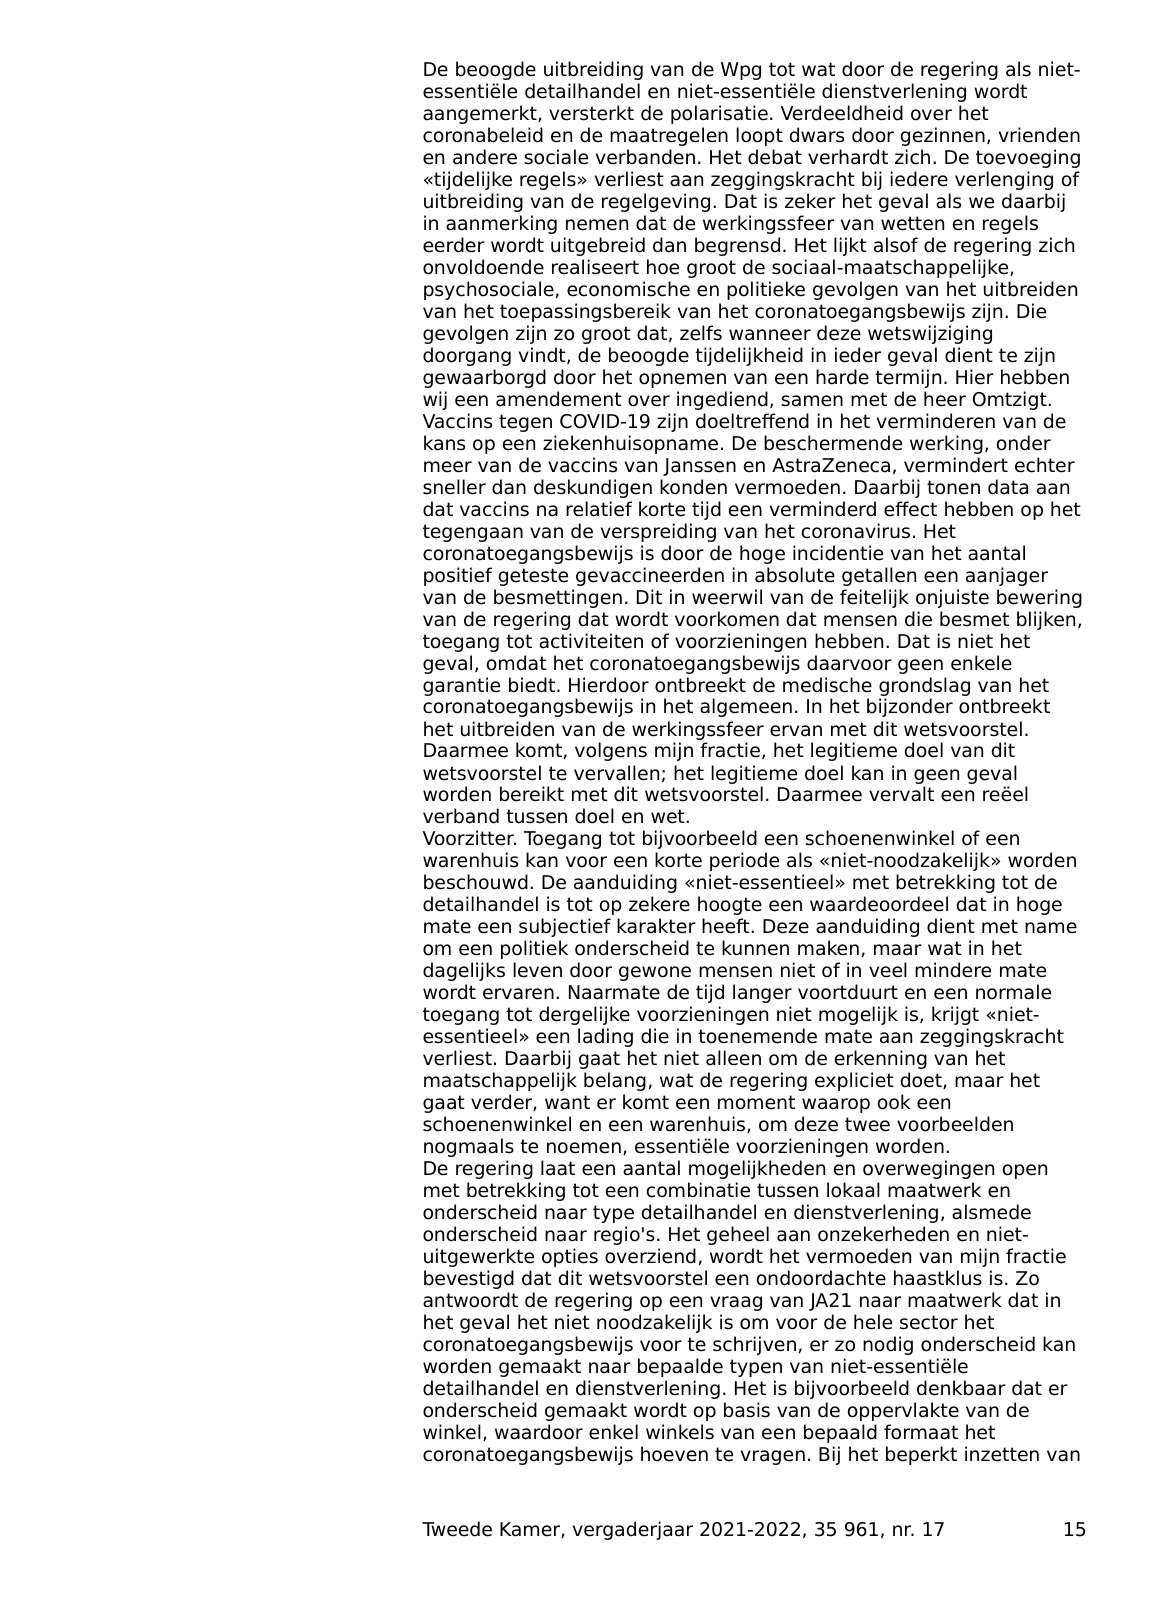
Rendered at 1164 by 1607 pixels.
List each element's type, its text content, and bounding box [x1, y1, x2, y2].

text Voorzitter. Toegang tot bijvoorbeeld een schoenenwinkel of een warenhuis kan voor een korte periode als «niet-noodzakelijk» worden beschouwd. De aanduiding «niet-essentieel» met betrekking tot de detailhandel is tot op zekere hoogte een waardeoordeel dat in hoge mate een subjectief karakter heeft. Deze aanduiding dient met name om een politiek onderscheid te kunnen maken, maar wat in het dagelijks leven door gewone mensen niet of in veel mindere mate wordt ervaren. Naarmate de tijd langer voortduurt en een normale toegang tot dergelijke voorzieningen niet mogelijk is, krijgt «niet-essentieel» een lading die in toenemende mate aan zeggingskracht verliest. Daarbij gaat het niet alleen om de erkenning van het maatschappelijk belang, wat de regering expliciet doet, maar het gaat verder, want er komt een moment waarop ook een schoenenwinkel en een warenhuis, om deze twee voorbeelden nogmaals te noemen, essentiële voorzieningen worden. [422, 828, 1087, 1158]
text De regering laat een aantal mogelijkheden en overwegingen open met betrekking tot een combinatie tussen lokaal maatwerk en onderscheid naar type detailhandel en dienstverlening, alsmede onderscheid naar regio's. Het geheel aan onzekerheden en niet-uitgewerkte opties overziend, wordt het vermoeden van mijn fractie bevestigd dat dit wetsvoorstel een ondoordachte haastklus is. Zo antwoordt de regering op een vraag van JA21 naar maatwerk dat in het geval het niet noodzakelijk is om voor de hele sector het coronatoegangsbewijs voor te schrijven, er zo nodig onderscheid kan worden gemaakt naar bepaalde typen van niet-essentiële detailhandel en dienstverlening. Het is bijvoorbeeld denkbaar dat er onderscheid gemaakt wordt op basis van de oppervlakte van de winkel, waardoor enkel winkels van een bepaald formaat het coronatoegangsbewijs hoeven te vragen. Bij het beperkt inzetten van [422, 1158, 1087, 1466]
text Vaccins tegen COVID-19 zijn doeltreffend in het verminderen van de kans op een ziekenhuisopname. De beschermende werking, onder meer van de vaccins van Janssen en AstraZeneca, vermindert echter sneller dan deskundigen konden vermoeden. Daarbij tonen data aan dat vaccins na relatief korte tijd een verminderd effect hebben op het tegengaan van de verspreiding van het coronavirus. Het coronatoegangsbewijs is door de hoge incidentie van het aantal positief geteste gevaccineerden in absolute getallen een aanjager van de besmettingen. Dit in weerwil van de feitelijk onjuiste bewering van de regering dat wordt voorkomen dat mensen die besmet blijken, toegang tot activiteiten of voorzieningen hebben. Dat is niet het geval, omdat het coronatoegangsbewijs daarvoor geen enkele garantie biedt. Hierdoor ontbreekt de medische grondslag van het coronatoegangsbewijs in het algemeen. In het bijzonder ontbreekt het uitbreiden van de werkingssfeer ervan met dit wetsvoorstel. Daarmee komt, volgens mijn fractie, het legitieme doel van dit wetsvoorstel te vervallen; het legitieme doel kan in geen geval worden bereikt met dit wetsvoorstel. Daarmee vervalt een reëel verband tussen doel en wet. [422, 411, 1087, 828]
text De beoogde uitbreiding van de Wpg tot wat door de regering als niet-essentiële detailhandel en niet-essentiële dienstverlening wordt aangemerkt, versterkt de polarisatie. Verdeeldheid over het coronabeleid en de maatregelen loopt dwars door gezinnen, vrienden en andere sociale verbanden. Het debat verhardt zich. De toevoeging «tijdelijke regels» verliest aan zeggingskracht bij iedere verlenging of uitbreiding van de regelgeving. Dat is zeker het geval als we daarbij in aanmerking nemen dat de werkingssfeer van wetten en regels eerder wordt uitgebreid dan begrensd. Het lijkt alsof de regering zich onvoldoende realiseert hoe groot de sociaal-maatschappelijke, psychosociale, economische en politieke gevolgen van het uitbreiden van het toepassingsbereik van het coronatoegangsbewijs zijn. Die gevolgen zijn zo groot dat, zelfs wanneer deze wetswijziging doorgang vindt, de beoogde tijdelijkheid in ieder geval dient te zijn gewaarborgd door het opnemen van een harde termijn. Hier hebben wij een amendement over ingediend, samen met de heer Omtzigt. [422, 59, 1087, 411]
